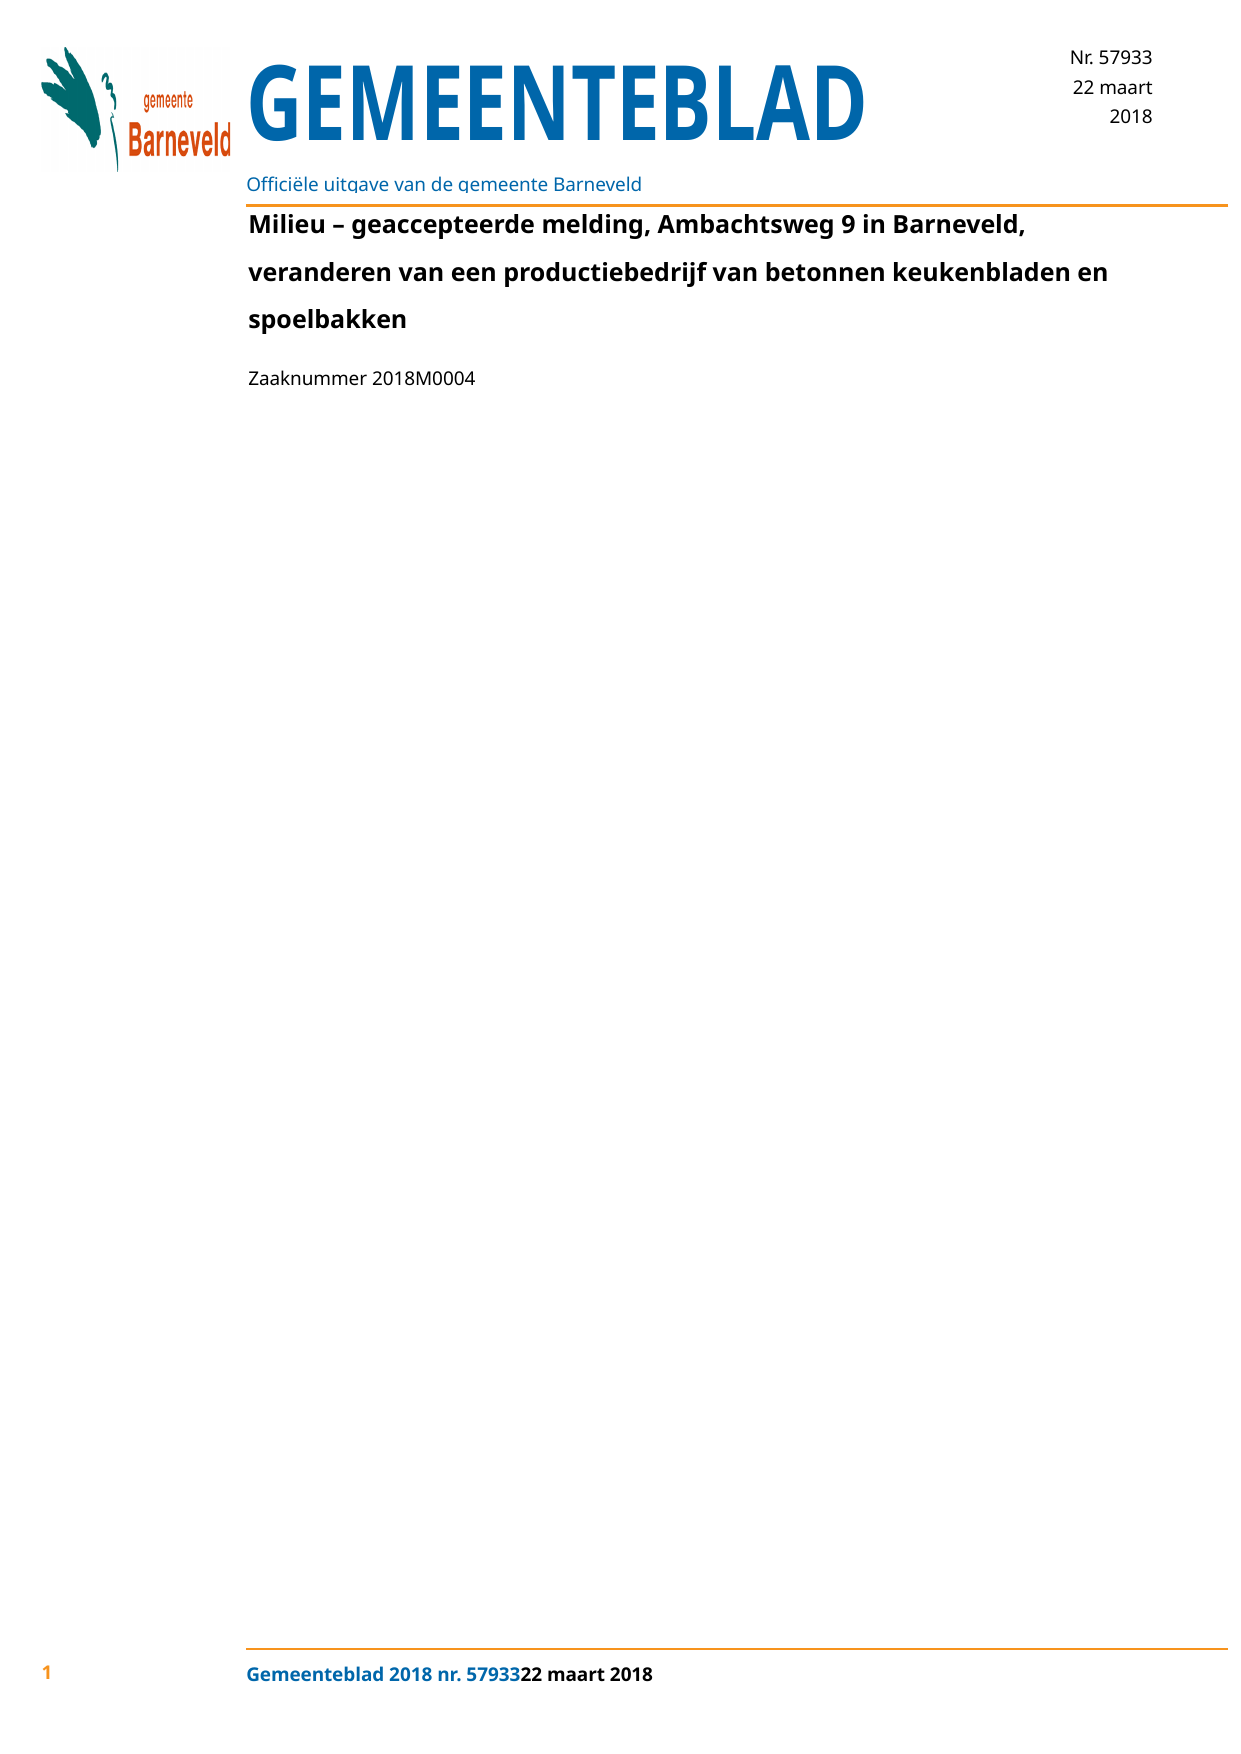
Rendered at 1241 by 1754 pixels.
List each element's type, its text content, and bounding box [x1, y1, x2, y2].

text Milieu – geaccepteerde melding, Ambachtsweg 9 in Barneveld, veranderen van een productiebedrijf van betonnen keukenbladen en spoelbakken [248, 207, 1152, 336]
picture [41, 47, 231, 172]
text Zaaknummer 2018M0004 [248, 366, 1152, 391]
